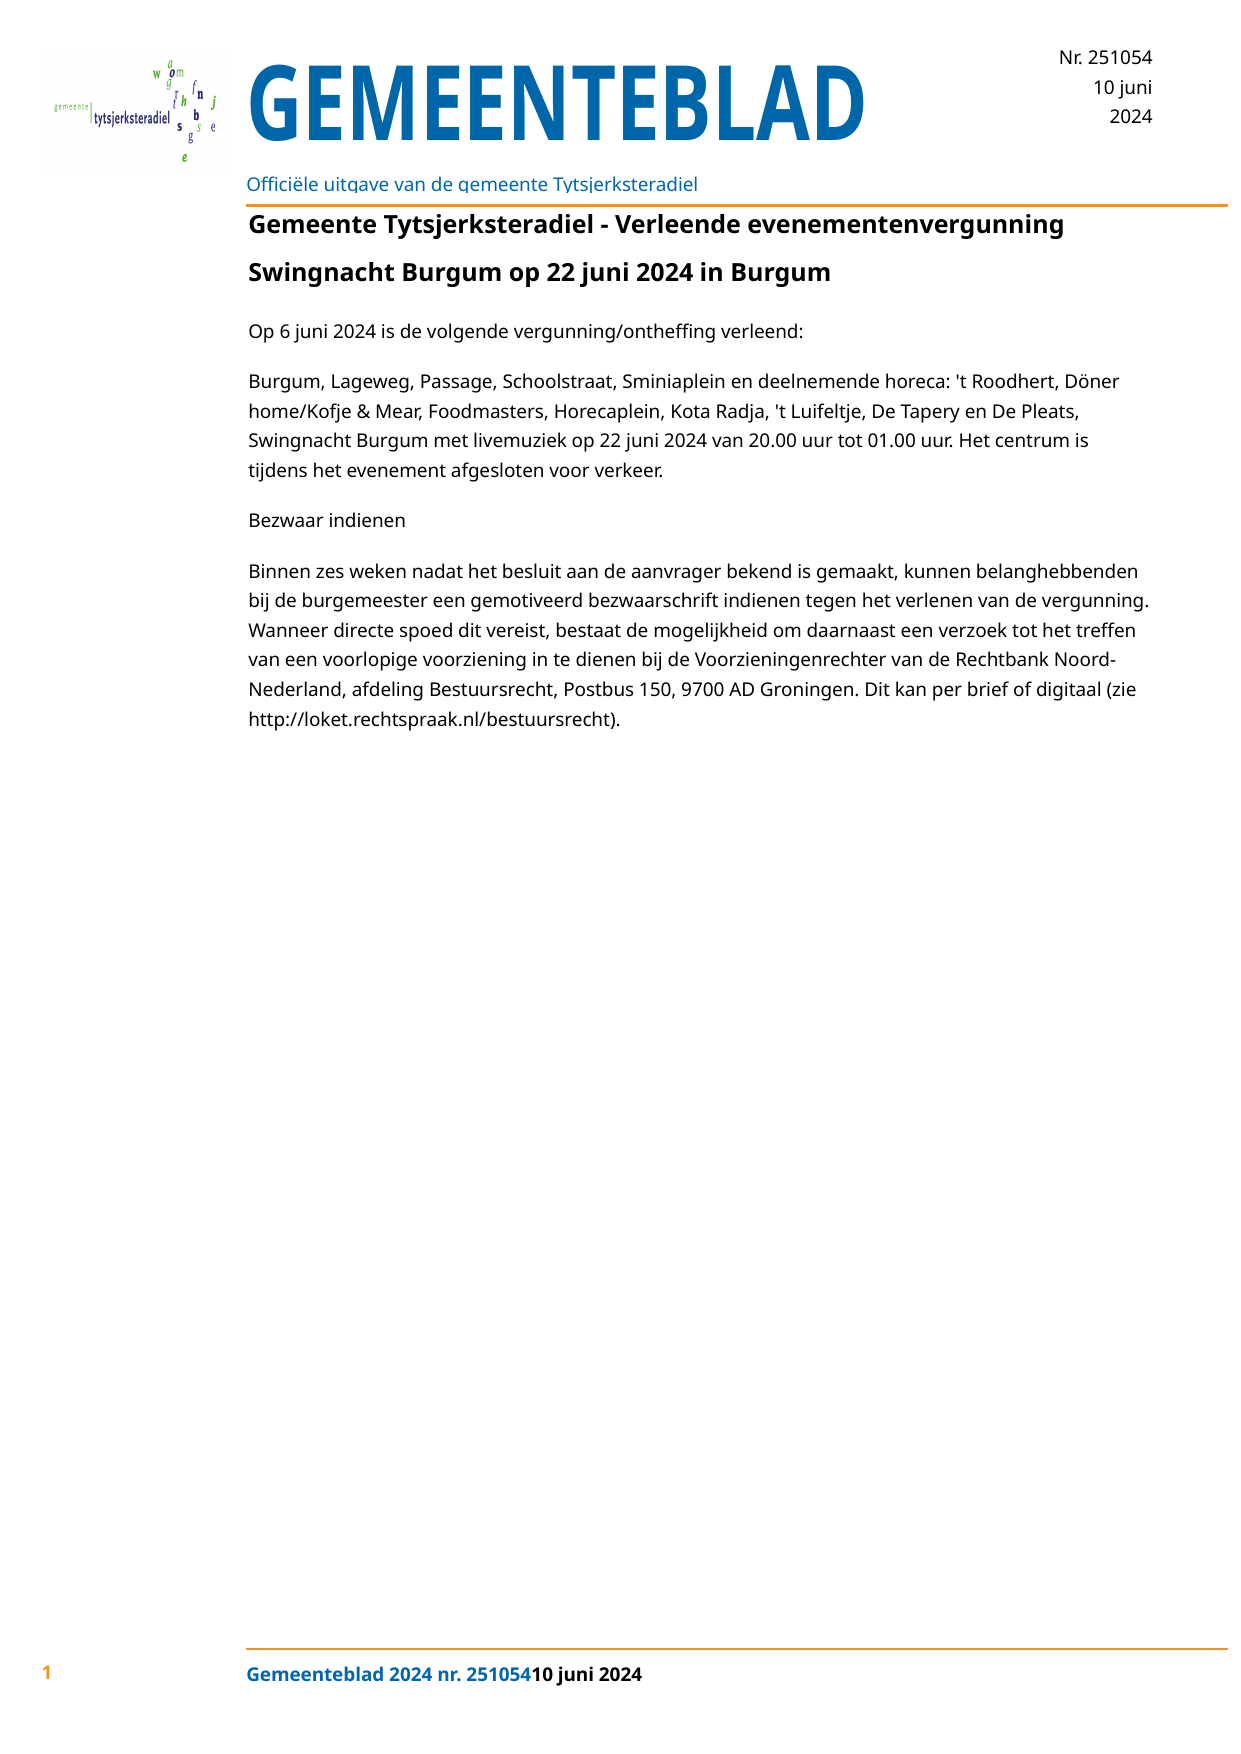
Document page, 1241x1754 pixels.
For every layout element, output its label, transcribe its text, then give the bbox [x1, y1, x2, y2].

text Bezwaar indienen [248, 507, 1152, 533]
text Op 6 juni 2024 is de volgende vergunning/ontheffing verleend: [248, 318, 1152, 344]
text Binnen zes weken nadat het besluit aan de aanvrager bekend is gemaakt, kunnen belanghebbenden bij de burgemeester een gemotiveerd bezwaarschrift indienen tegen het verlenen van de vergunning. Wanneer directe spoed dit vereist, bestaat de mogelijkheid om daarnaast een verzoek tot het treffen van een voorlopige voorziening in te dienen bij de Voorzieningenrechter van de Rechtbank Noord-Nederland, afdeling Bestuursrecht, Postbus 150, 9700 AD Groningen. Dit kan per brief of digitaal (zie http://loket.rechtspraak.nl/bestuursrecht). [248, 558, 1152, 732]
picture [41, 47, 231, 172]
text Burgum, Lageweg, Passage, Schoolstraat, Sminiaplein en deelnemende horeca: 't Roodhert, Döner home/Kofje & Mear, Foodmasters, Horecaplein, Kota Radja, 't Luifeltje, De Tapery en De Pleats, Swingnacht Burgum met livemuziek op 22 juni 2024 van 20.00 uur tot 01.00 uur. Het centrum is tijdens het evenement afgesloten voor verkeer. [248, 368, 1152, 483]
text Gemeente Tytsjerksteradiel - Verleende evenementenvergunning Swingnacht Burgum op 22 juni 2024 in Burgum [248, 207, 1152, 288]
